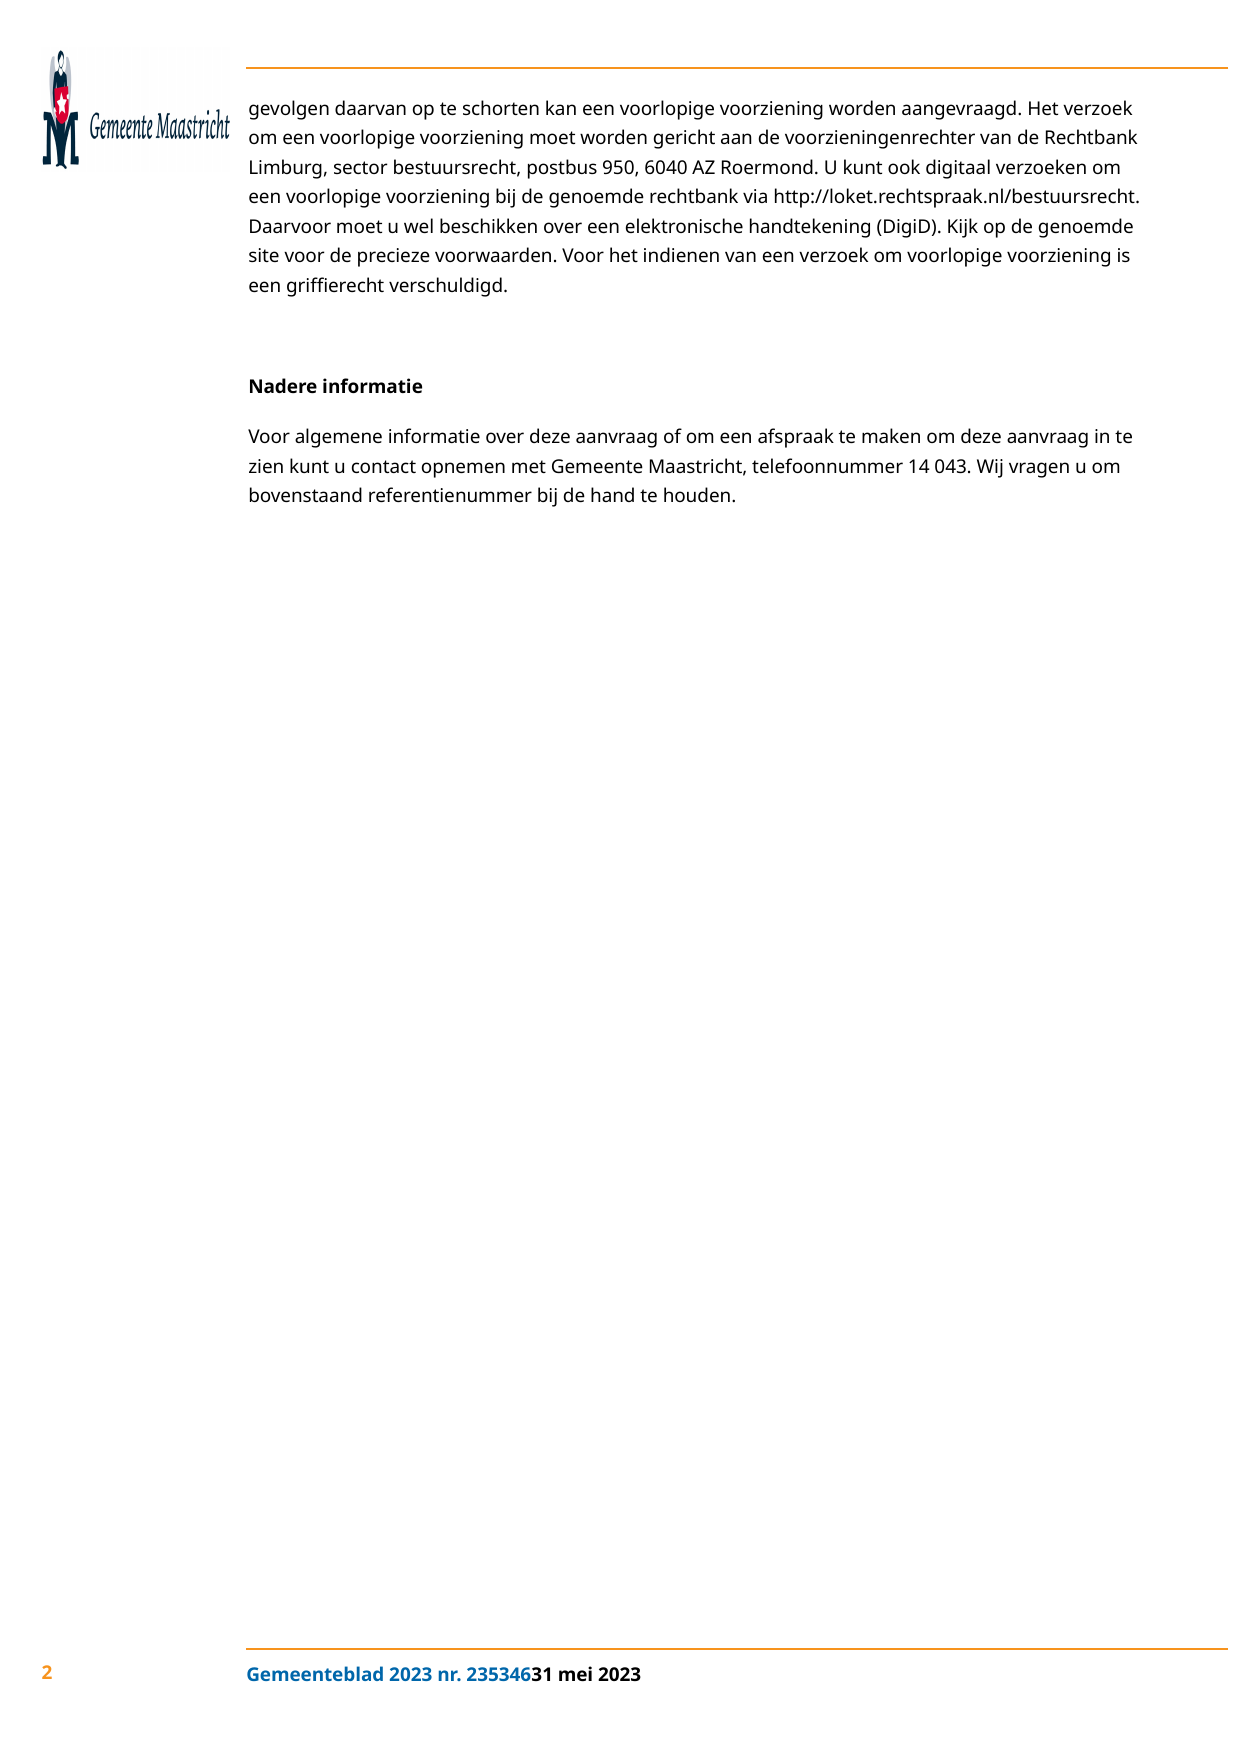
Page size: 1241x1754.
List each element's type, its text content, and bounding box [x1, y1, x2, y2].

text Voor algemene informatie over deze aanvraag of om een afspraak te maken om deze aanvraag in te zien kunt u contact opnemen met Gemeente Maastricht, telefoonnummer 14 043. Wij vragen u om bovenstaand referentienummer bij de hand te houden. [248, 423, 1152, 508]
picture [41, 47, 231, 172]
text Nadere informatie [248, 373, 1152, 399]
text gevolgen daarvan op te schorten kan een voorlopige voorziening worden aangevraagd. Het verzoek om een voorlopige voorziening moet worden gericht aan de voorzieningenrechter van de Rechtbank Limburg, sector bestuursrecht, postbus 950, 6040 AZ Roermond. U kunt ook digitaal verzoeken om een voorlopige voorziening bij de genoemde rechtbank via http://loket.rechtspraak.nl/bestuursrecht. Daarvoor moet u wel beschikken over een elektronische handtekening (DigiD). Kijk op de genoemde site voor de precieze voorwaarden. Voor het indienen van een verzoek om voorlopige voorziening is een griffierecht verschuldigd. [248, 95, 1152, 298]
